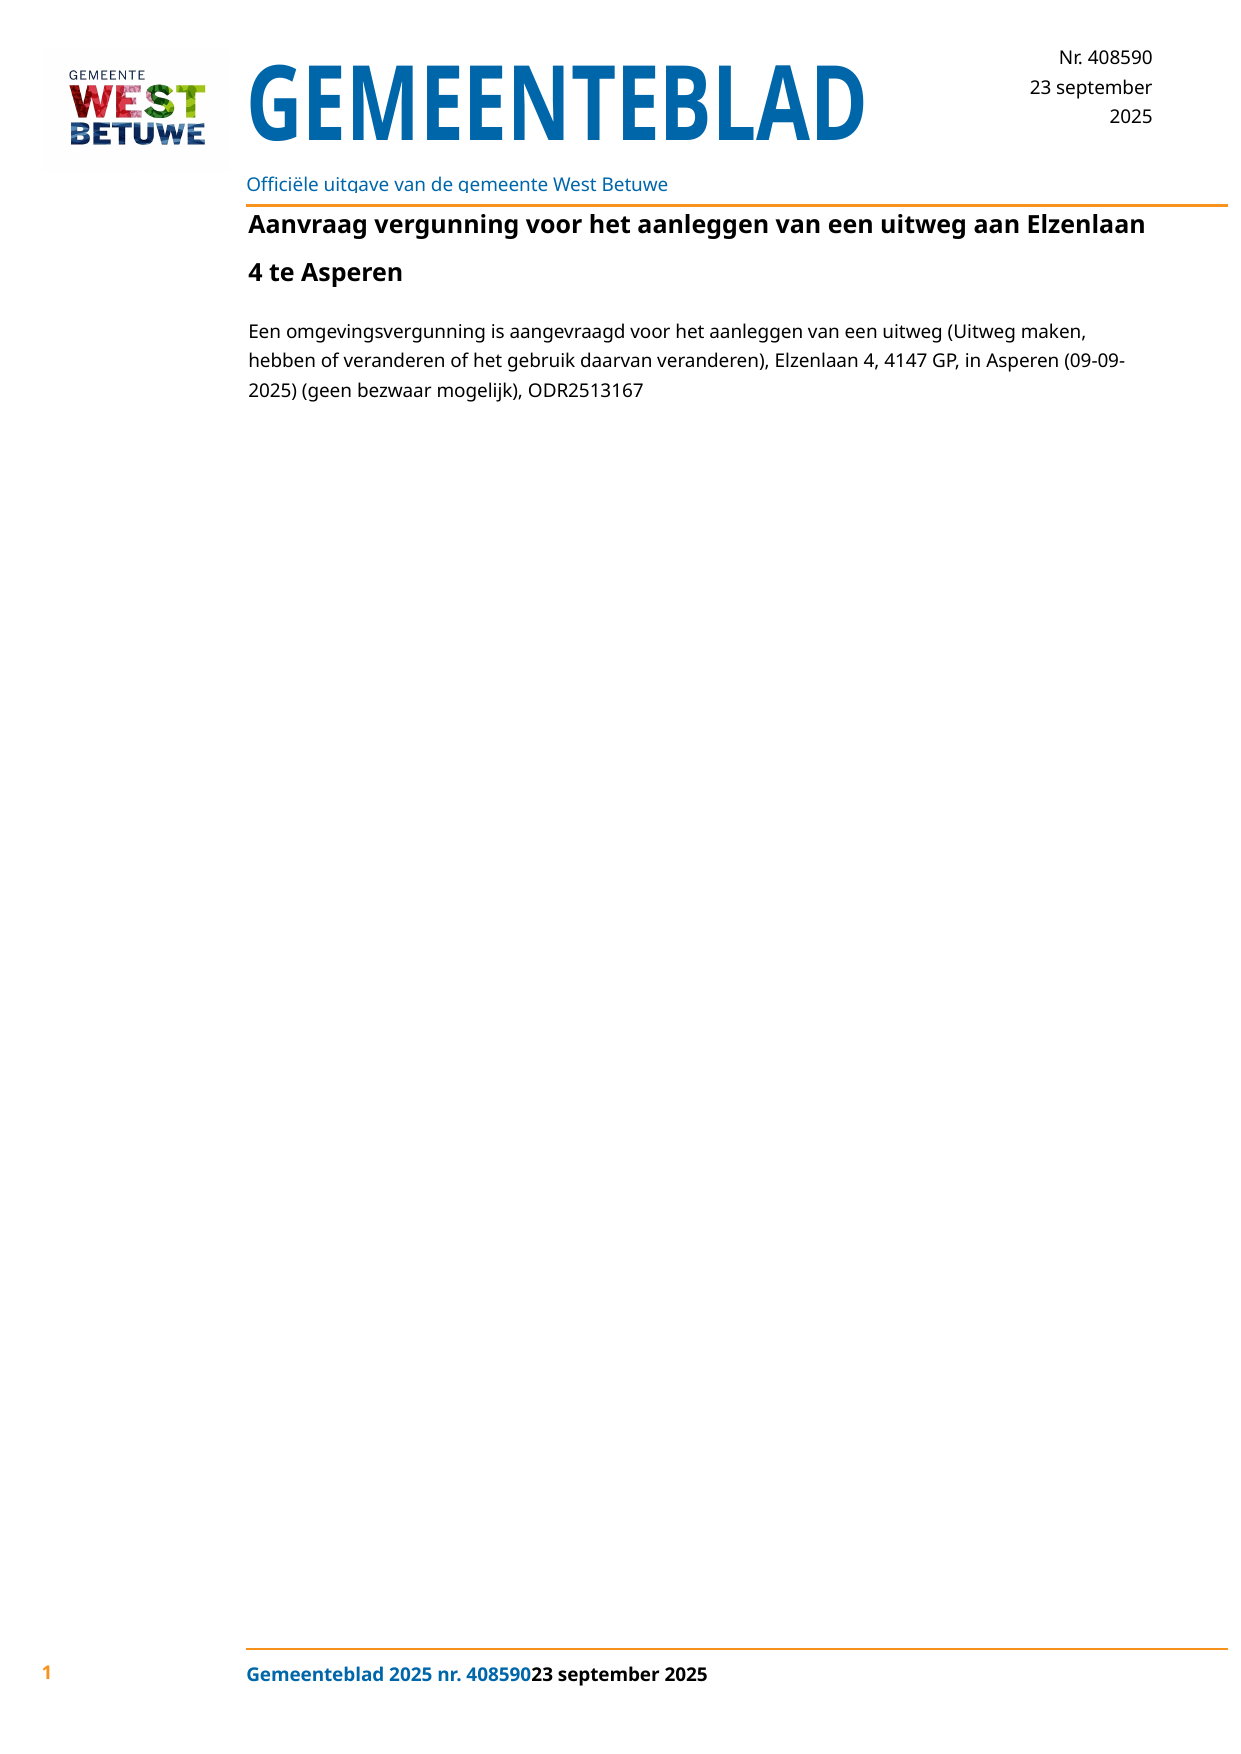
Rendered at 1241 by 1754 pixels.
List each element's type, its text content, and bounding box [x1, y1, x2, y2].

text Aanvraag vergunning voor het aanleggen van een uitweg aan Elzenlaan 4 te Asperen [248, 207, 1152, 288]
text Een omgevingsvergunning is aangevraagd voor het aanleggen van een uitweg (Uitweg maken, hebben of veranderen of het gebruik daarvan veranderen), Elzenlaan 4, 4147 GP, in Asperen (09-09-2025) (geen bezwaar mogelijk), ODR2513167 [248, 318, 1152, 403]
picture [41, 47, 231, 172]
